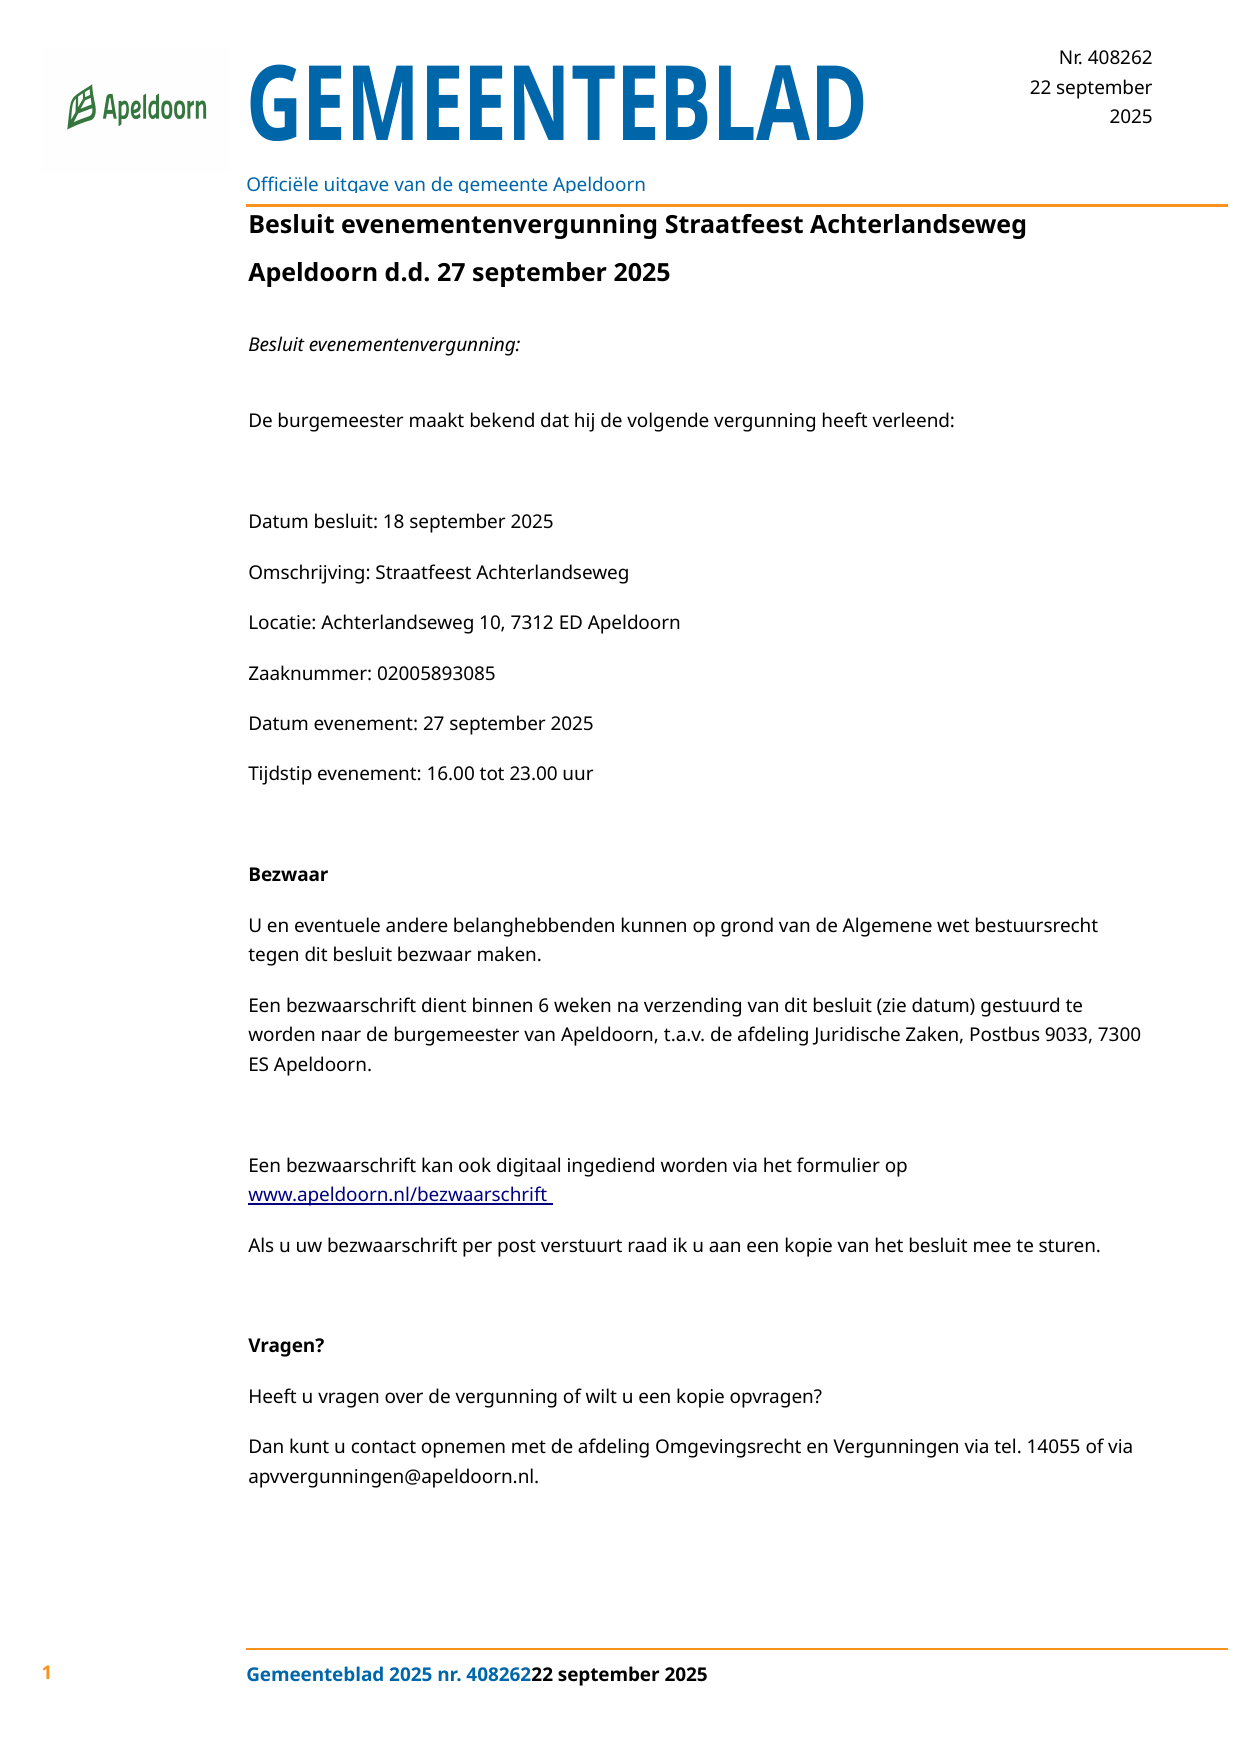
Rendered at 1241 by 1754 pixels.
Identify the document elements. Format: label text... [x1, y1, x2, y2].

text Als u uw bezwaarschrift per post verstuurt raad ik u aan een kopie van het besluit mee te sturen. [248, 1232, 1152, 1257]
text Besluit evenementenvergunning Straatfeest Achterlandseweg Apeldoorn d.d. 27 september 2025 [248, 207, 1152, 288]
text U en eventuele andere belanghebbenden kunnen op grond van de Algemene wet bestuursrecht tegen dit besluit bezwaar maken. [248, 912, 1152, 967]
text Locatie: Achterlandseweg 10, 7312 ED Apeldoorn [248, 609, 1152, 635]
text Dan kunt u contact opnemen met de afdeling Omgevingsrecht en Vergunningen via tel. 14055 of via apvvergunningen@apeldoorn.nl. [248, 1433, 1152, 1489]
text De burgemeester maakt bekend dat hij de volgende vergunning heeft verleend: [248, 408, 1152, 433]
picture [41, 47, 231, 172]
text Een bezwaarschrift kan ook digitaal ingediend worden via het formulier op www.apeldoorn.nl/bezwaarschrift [248, 1152, 1152, 1207]
text Zaaknummer: 02005893085 [248, 660, 1152, 685]
text Omschrijving: Straatfeest Achterlandseweg [248, 559, 1152, 584]
text Een bezwaarschrift dient binnen 6 weken na verzending van dit besluit (zie datum) gestuurd te worden naar de burgemeester van Apeldoorn, t.a.v. de afdeling Juridische Zaken, Postbus 9033, 7300 ES Apeldoorn. [248, 992, 1152, 1077]
text Datum besluit: 18 september 2025 [248, 508, 1152, 534]
text Datum evenement: 27 september 2025 [248, 710, 1152, 736]
text Tijdstip evenement: 16.00 tot 23.00 uur [248, 761, 1152, 786]
text Heeft u vragen over de vergunning of wilt u een kopie opvragen? [248, 1383, 1152, 1409]
text Besluit evenementenvergunning: [248, 331, 1152, 357]
text Bezwaar [248, 861, 1152, 887]
text Vragen? [248, 1333, 1152, 1358]
